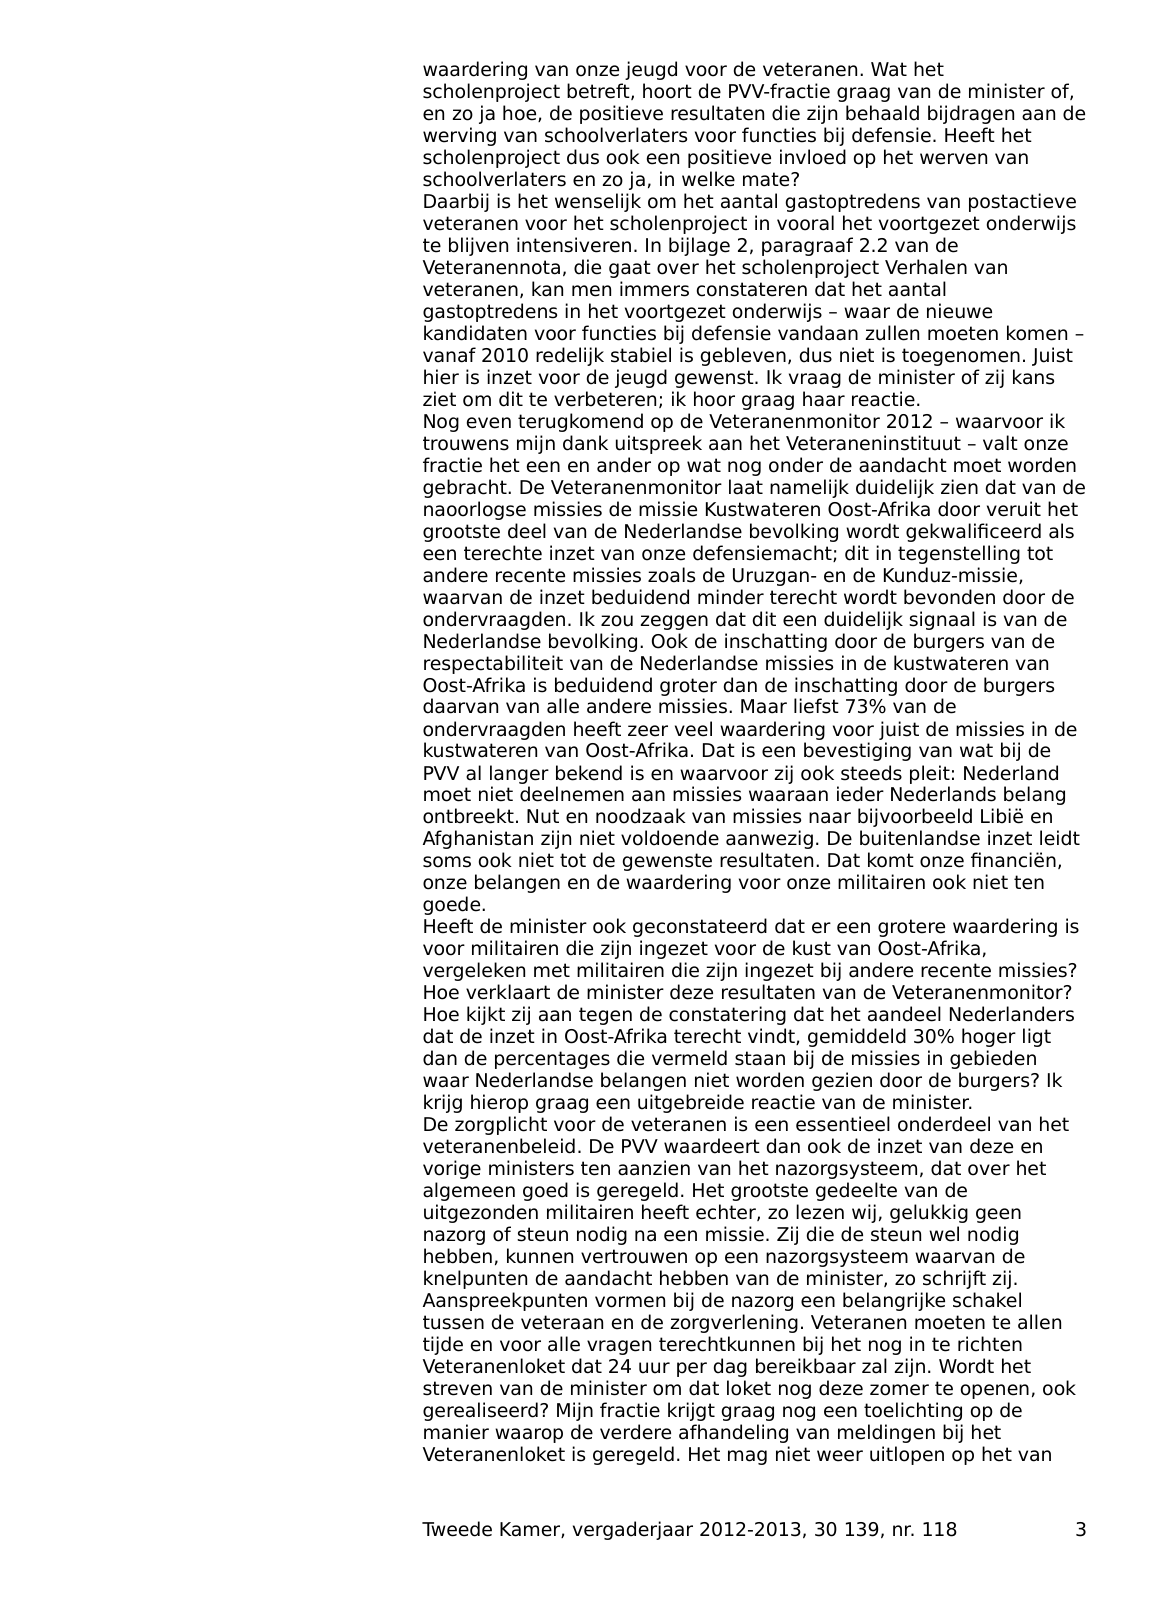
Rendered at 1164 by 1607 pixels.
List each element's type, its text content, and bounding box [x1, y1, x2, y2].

text De zorgplicht voor de veteranen is een essentieel onderdeel van het veteranenbeleid. De PVV waardeert dan ook de inzet van deze en vorige ministers ten aanzien van het nazorgsysteem, dat over het algemeen goed is geregeld. Het grootste gedeelte van de uitgezonden militairen heeft echter, zo lezen wij, gelukkig geen nazorg of steun nodig na een missie. Zij die de steun wel nodig hebben, kunnen vertrouwen op een nazorgsysteem waarvan de knelpunten de aandacht hebben van de minister, zo schrijft zij. Aanspreekpunten vormen bij de nazorg een belangrijke schakel tussen de veteraan en de zorgverlening. Veteranen moeten te allen tijde en voor alle vragen terechtkunnen bij het nog in te richten Veteranenloket dat 24 uur per dag bereikbaar zal zijn. Wordt het streven van de minister om dat loket nog deze zomer te openen, ook gerealiseerd? Mijn fractie krijgt graag nog een toelichting op de manier waarop de verdere afhandeling van meldingen bij het Veteranenloket is geregeld. Het mag niet weer uitlopen op het van [422, 1114, 1087, 1466]
text Nog even terugkomend op de Veteranenmonitor 2012 – waarvoor ik trouwens mijn dank uitspreek aan het Veteraneninstituut – valt onze fractie het een en ander op wat nog onder de aandacht moet worden gebracht. De Veteranenmonitor laat namelijk duidelijk zien dat van de naoorlogse missies de missie Kustwateren Oost-Afrika door veruit het grootste deel van de Nederlandse bevolking wordt gekwalificeerd als een terechte inzet van onze defensiemacht; dit in tegenstelling tot andere recente missies zoals de Uruzgan- en de Kunduz-missie, waarvan de inzet beduidend minder terecht wordt bevonden door de ondervraagden. Ik zou zeggen dat dit een duidelijk signaal is van de Nederlandse bevolking. Ook de inschatting door de burgers van de respectabiliteit van de Nederlandse missies in de kustwateren van Oost-Afrika is beduidend groter dan de inschatting door de burgers daarvan van alle andere missies. Maar liefst 73% van de ondervraagden heeft zeer veel waardering voor juist de missies in de kustwateren van Oost-Afrika. Dat is een bevestiging van wat bij de PVV al langer bekend is en waarvoor zij ook steeds pleit: Nederland moet niet deelnemen aan missies waaraan ieder Nederlands belang ontbreekt. Nut en noodzaak van missies naar bijvoorbeeld Libië en Afghanistan zijn niet voldoende aanwezig. De buitenlandse inzet leidt soms ook niet tot de gewenste resultaten. Dat komt onze financiën, onze belangen en de waardering voor onze militairen ook niet ten goede. [422, 411, 1087, 916]
text Daarbij is het wenselijk om het aantal gastoptredens van postactieve veteranen voor het scholenproject in vooral het voortgezet onderwijs te blijven intensiveren. In bijlage 2, paragraaf 2.2 van de Veteranennota, die gaat over het scholenproject Verhalen van veteranen, kan men immers constateren dat het aantal gastoptredens in het voortgezet onderwijs – waar de nieuwe kandidaten voor functies bij defensie vandaan zullen moeten komen – vanaf 2010 redelijk stabiel is gebleven, dus niet is toegenomen. Juist hier is inzet voor de jeugd gewenst. Ik vraag de minister of zij kans ziet om dit te verbeteren; ik hoor graag haar reactie. [422, 191, 1087, 411]
text Heeft de minister ook geconstateerd dat er een grotere waardering is voor militairen die zijn ingezet voor de kust van Oost-Afrika, vergeleken met militairen die zijn ingezet bij andere recente missies? Hoe verklaart de minister deze resultaten van de Veteranenmonitor? Hoe kijkt zij aan tegen de constatering dat het aandeel Nederlanders dat de inzet in Oost-Afrika terecht vindt, gemiddeld 30% hoger ligt dan de percentages die vermeld staan bij de missies in gebieden waar Nederlandse belangen niet worden gezien door de burgers? Ik krijg hierop graag een uitgebreide reactie van de minister. [422, 916, 1087, 1114]
text waardering van onze jeugd voor de veteranen. Wat het scholenproject betreft, hoort de PVV-fractie graag van de minister of, en zo ja hoe, de positieve resultaten die zijn behaald bijdragen aan de werving van schoolverlaters voor functies bij defensie. Heeft het scholenproject dus ook een positieve invloed op het werven van schoolverlaters en zo ja, in welke mate? [422, 59, 1087, 191]
